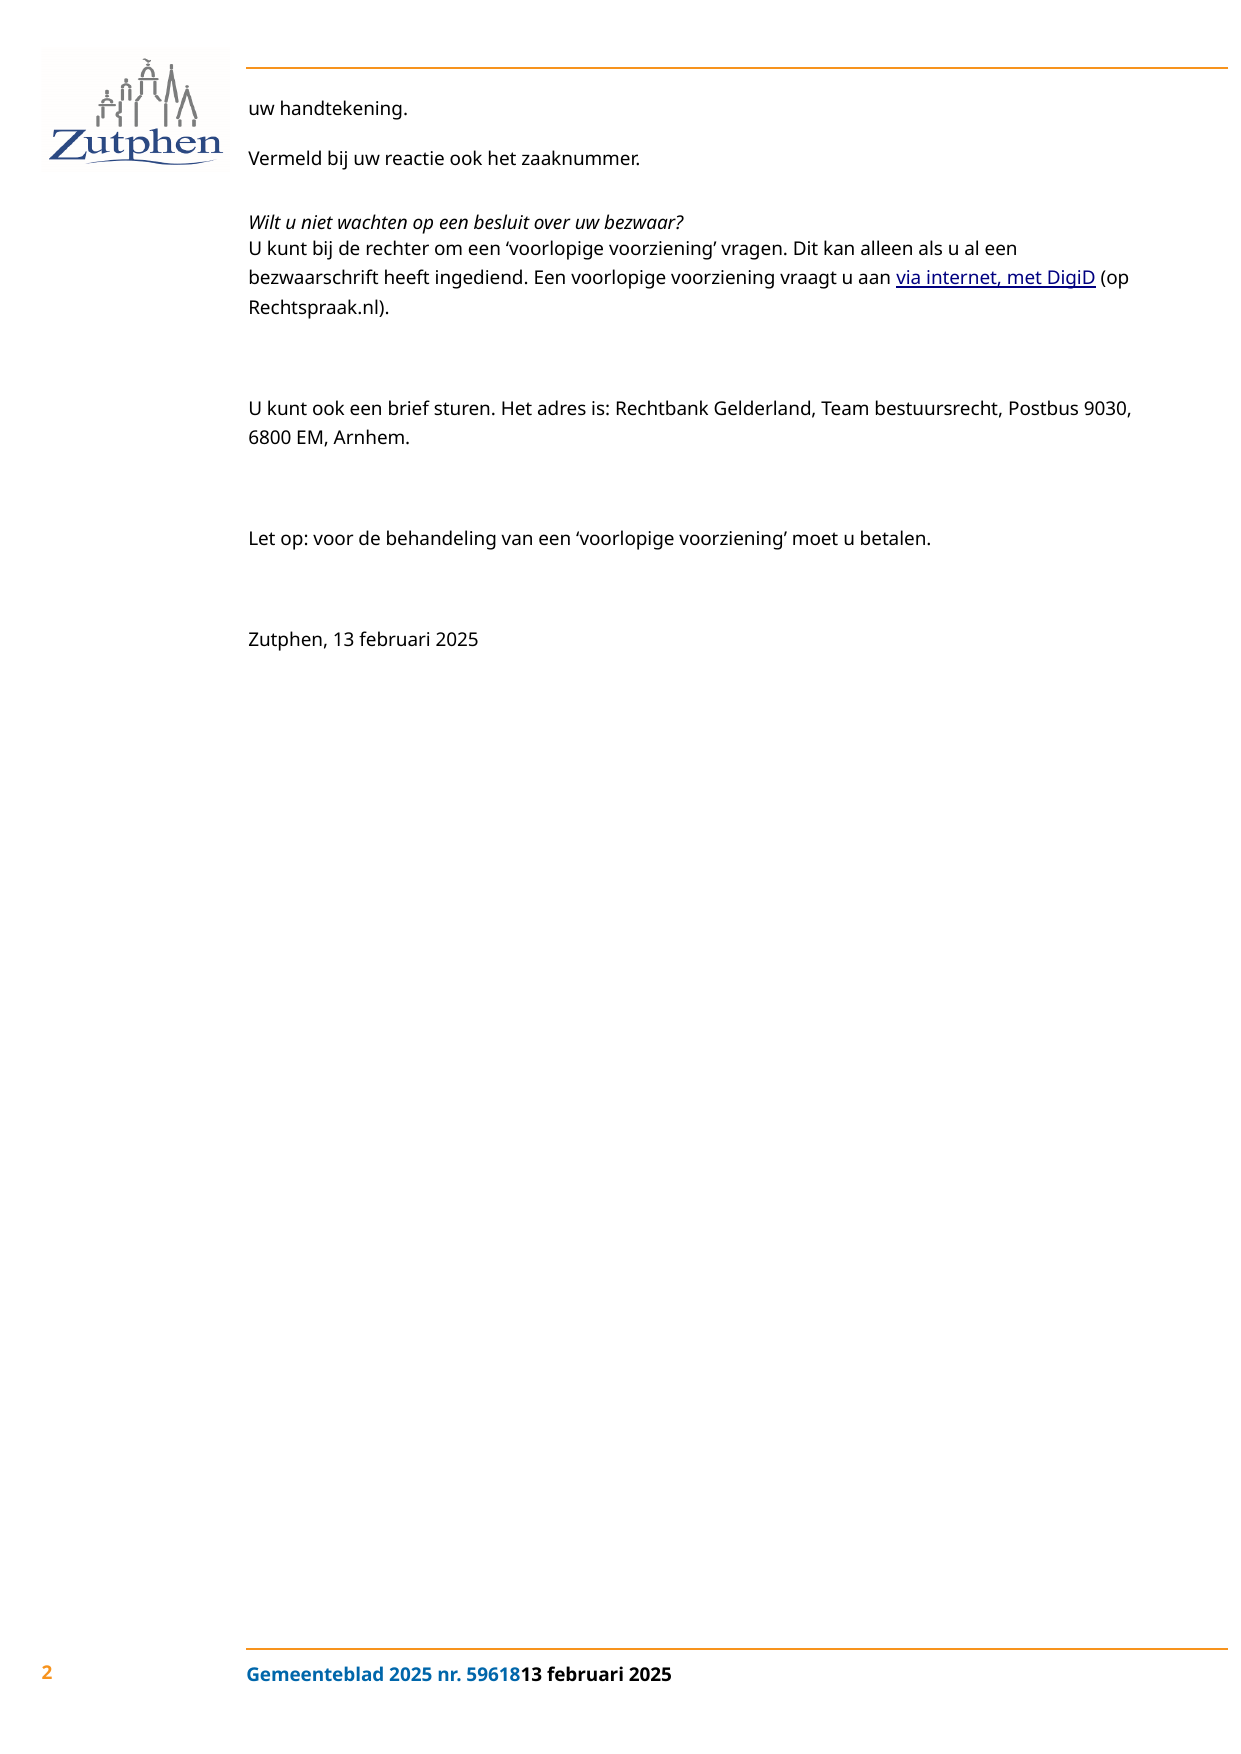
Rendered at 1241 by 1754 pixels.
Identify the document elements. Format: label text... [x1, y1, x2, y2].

text Let op: voor de behandeling van een ‘voorlopige voorziening’ moet u betalen. [248, 525, 1152, 551]
text uw handtekening. [248, 95, 1152, 121]
picture [41, 47, 231, 172]
text U kunt ook een brief sturen. Het adres is: Rechtbank Gelderland, Team bestuursrecht, Postbus 9030, 6800 EM, Arnhem. [248, 395, 1152, 450]
text U kunt bij de rechter om een ‘voorlopige voorziening’ vragen. Dit kan alleen als u al een bezwaarschrift heeft ingediend. Een voorlopige voorziening vraagt u aan via internet, met DigiD (op Rechtspraak.nl). [248, 235, 1152, 320]
text Vermeld bij uw reactie ook het zaaknummer. [248, 145, 1152, 171]
text Zutphen, 13 februari 2025 [248, 626, 1152, 652]
text Wilt u niet wachten op een besluit over uw bezwaar? [248, 209, 1152, 235]
